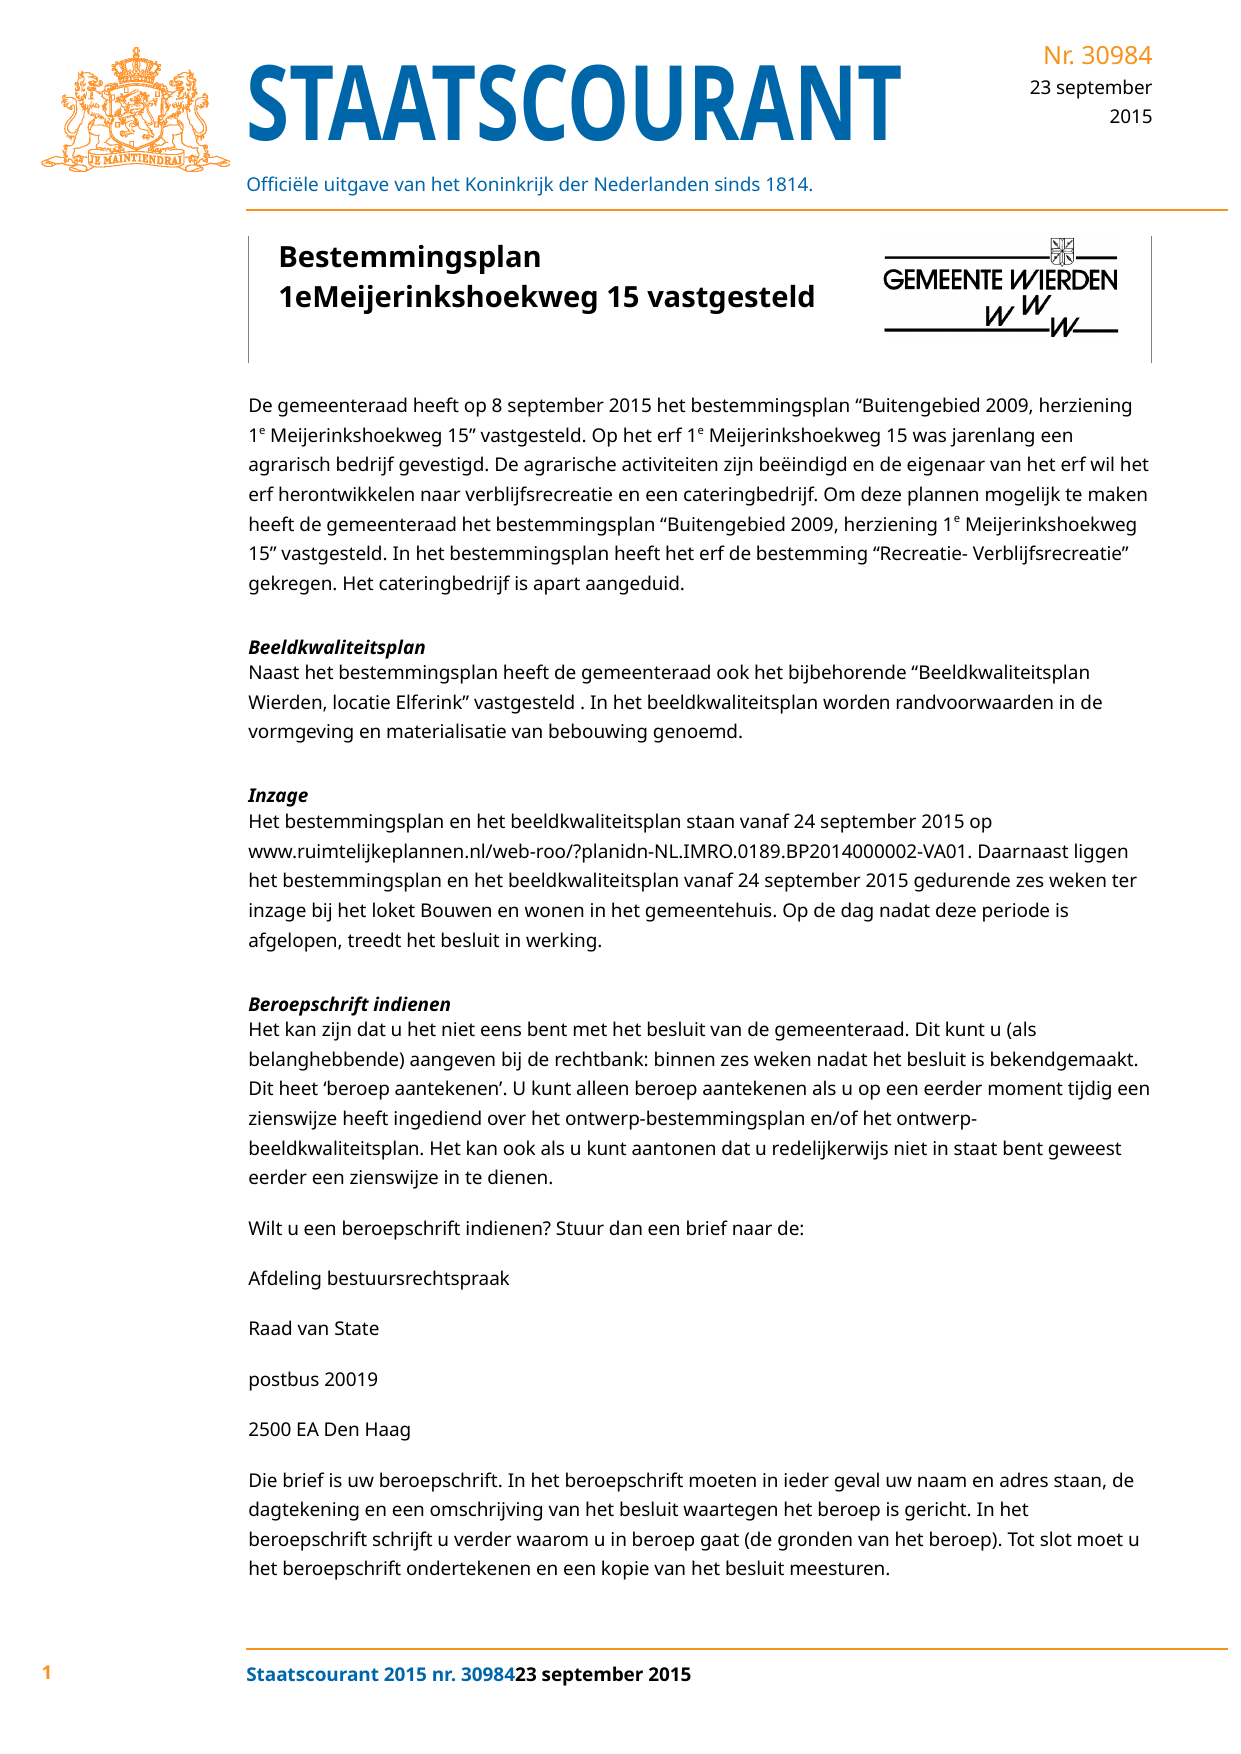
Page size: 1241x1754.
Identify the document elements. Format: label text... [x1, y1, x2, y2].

text Beeldkwaliteitsplan [248, 634, 1152, 659]
text De gemeenteraad heeft op 8 september 2015 het bestemmingsplan “Buitengebied 2009, herziening 1e Meijerinkshoekweg 15” vastgesteld. Op het erf 1e Meijerinkshoekweg 15 was jarenlang een agrarisch bedrijf gevestigd. De agrarische activiteiten zijn beëindigd en de eigenaar van het erf wil het erf herontwikkelen naar verblijfsrecreatie en een cateringbedrijf. Om deze plannen mogelijk te maken heeft de gemeenteraad het bestemmingsplan “Buitengebied 2009, herziening 1e Meijerinkshoekweg 15” vastgesteld. In het bestemmingsplan heeft het erf de bestemming “Recreatie- Verblijfsrecreatie” gekregen. Het cateringbedrijf is apart aangeduid. [248, 392, 1152, 596]
text 2500 EA Den Haag [248, 1416, 1152, 1442]
text Het bestemmingsplan en het beeldkwaliteitsplan staan vanaf 24 september 2015 op www.ruimtelijkeplannen.nl/web-roo/?planidn-NL.IMRO.0189.BP2014000002-VA01. Daarnaast liggen het bestemmingsplan en het beeldkwaliteitsplan vanaf 24 september 2015 gedurende zes weken ter inzage bij het loket Bouwen en wonen in het gemeentehuis. Op de dag nadat deze periode is afgelopen, treedt het besluit in werking. [248, 808, 1152, 952]
text Die brief is uw beroepschrift. In het beroepschrift moeten in ieder geval uw naam en adres staan, de dagtekening en een omschrijving van het besluit waartegen het beroep is gericht. In het beroepschrift schrijft u verder waarom u in beroep gaat (de gronden van het beroep). Tot slot moet u het beroepschrift ondertekenen en een kopie van het besluit meesturen. [248, 1467, 1152, 1581]
text postbus 20019 [248, 1366, 1152, 1392]
text Het kan zijn dat u het niet eens bent met het besluit van de gemeenteraad. Dit kunt u (als belanghebbende) aangeven bij de rechtbank: binnen zes weken nadat het besluit is bekendgemaakt. Dit heet ‘beroep aantekenen’. U kunt alleen beroep aantekenen als u op een eerder moment tijdig een zienswijze heeft ingediend over het ontwerp-bestemmingsplan en/of het ontwerp-beeldkwaliteitsplan. Het kan ook als u kunt aantonen dat u redelijkerwijs niet in staat bent geweest eerder een zienswijze in te dienen. [248, 1016, 1152, 1190]
text Raad van State [248, 1316, 1152, 1341]
table_header Bestemmingsplan 1eMeijerinkshoekweg 15 vastgesteld [249, 236, 850, 363]
picture [882, 236, 1119, 338]
text Inzage [248, 783, 1152, 808]
picture [41, 47, 231, 172]
text Wilt u een beroepschrift indienen? Stuur dan een brief naar de: [248, 1215, 1152, 1241]
text Naast het bestemmingsplan heeft de gemeenteraad ook het bijbehorende “Beeldkwaliteitsplan Wierden, locatie Elferink” vastgesteld . In het beeldkwaliteitsplan worden randvoorwaarden in de vormgeving en materialisatie van bebouwing genoemd. [248, 659, 1152, 744]
text Afdeling bestuursrechtspraak [248, 1265, 1152, 1291]
table_header [850, 236, 1151, 363]
text Beroepschrift indienen [248, 991, 1152, 1016]
